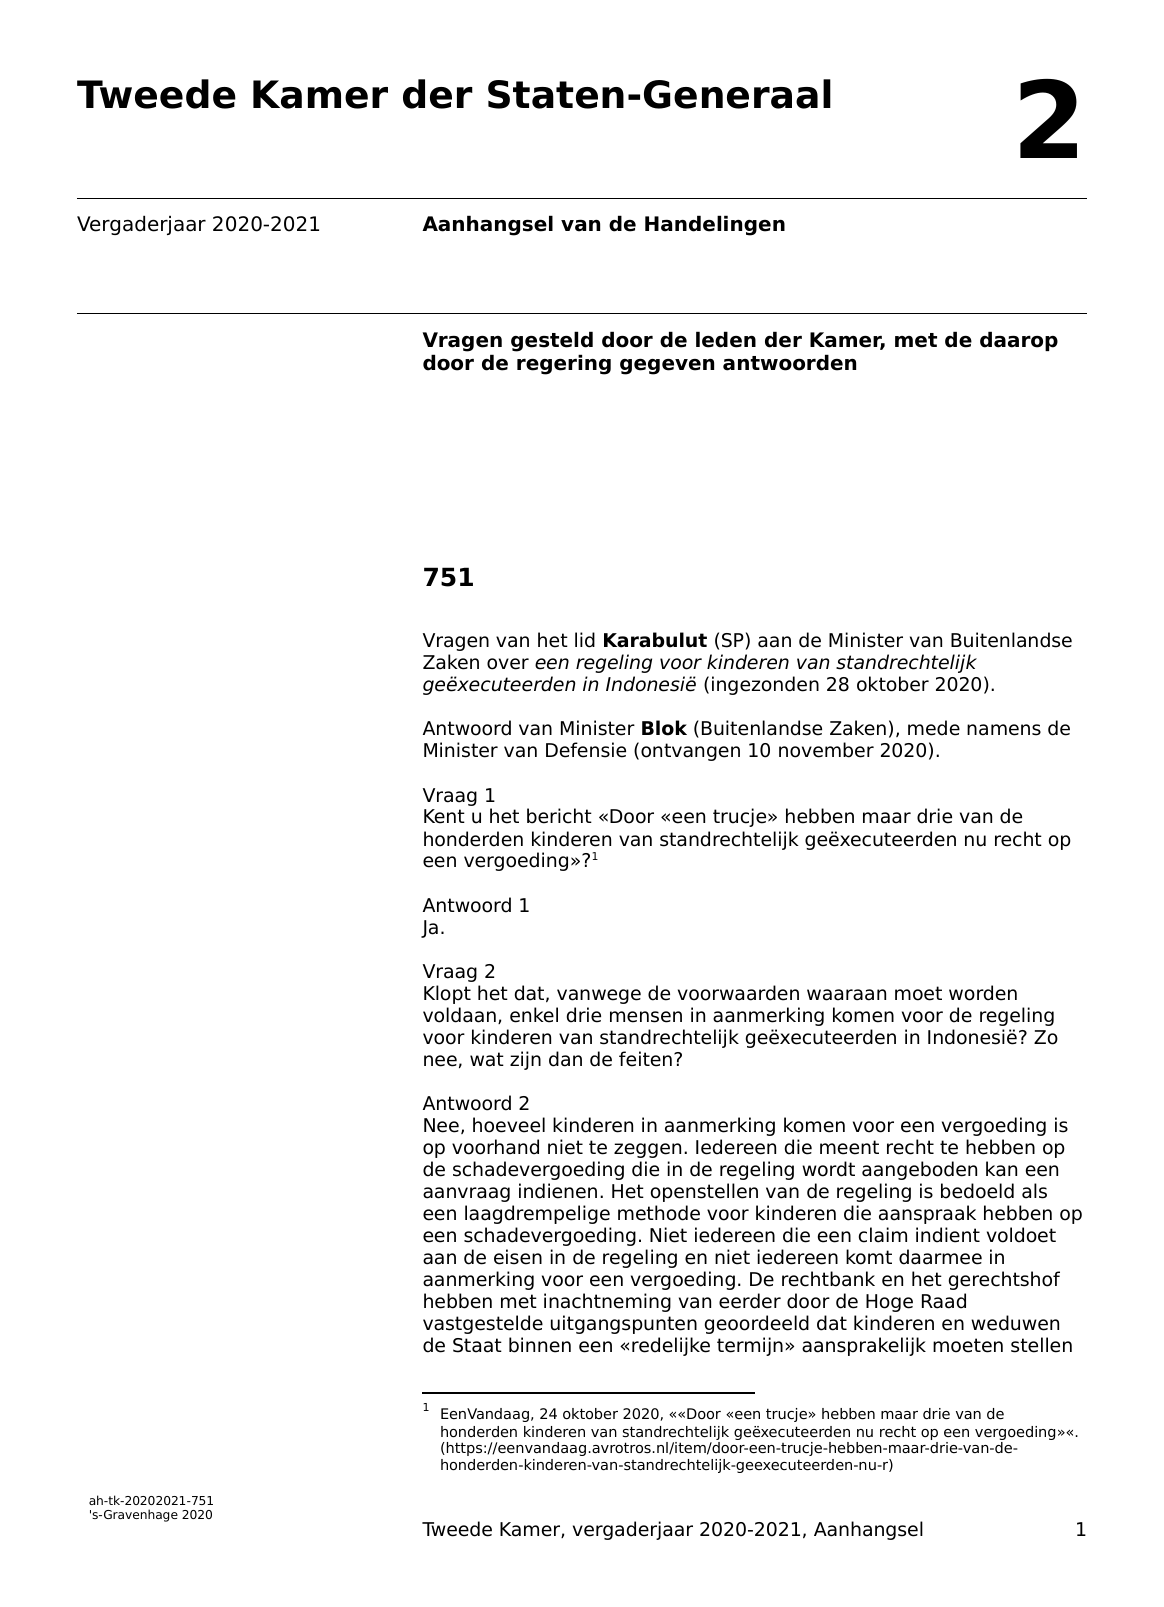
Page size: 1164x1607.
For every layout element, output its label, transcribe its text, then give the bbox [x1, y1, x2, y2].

text Nee, hoeveel kinderen in aanmerking komen voor een vergoeding is op voorhand niet te zeggen. Iedereen die meent recht te hebben op de schadevergoeding die in de regeling wordt aangeboden kan een aanvraag indienen. Het openstellen van de regeling is bedoeld als een laagdrempelige methode voor kinderen die aanspraak hebben op een schadevergoeding. Niet iedereen die een claim indient voldoet aan de eisen in de regeling en niet iedereen komt daarmee in aanmerking voor een vergoeding. De rechtbank en het gerechtshof hebben met inachtneming van eerder door de Hoge Raad vastgestelde uitgangspunten geoordeeld dat kinderen en weduwen de Staat binnen een «redelijke termijn» aansprakelijk moeten stellen [422, 1115, 1087, 1357]
table_cell Vragen gesteld door de leden der Kamer, met de daarop door de regering gegeven antwoorden [422, 314, 1087, 375]
text Ja. [422, 917, 1087, 938]
text Kent u het bericht «Door «een trucje» hebben maar drie van de honderden kinderen van standrechtelijk geëxecuteerden nu recht op een vergoeding»? [422, 806, 1087, 872]
text 's-Gravenhage 2020 [88, 1508, 323, 1522]
text Antwoord van Minister Blok (Buitenlandse Zaken), mede namens de Minister van Defensie (ontvangen 10 november 2020). [422, 718, 1087, 762]
text Klopt het dat, vanwege de voorwaarden waaraan moet worden voldaan, enkel drie mensen in aanmerking komen voor de regeling voor kinderen van standrechtelijk geëxecuteerden in Indonesië? Zo nee, wat zijn dan de feiten? [422, 983, 1087, 1071]
text Vraag 2 [422, 961, 1087, 983]
text ah-tk-20202021-751 [88, 1494, 323, 1508]
table_header 2 [886, 59, 1087, 198]
table_cell Vergaderjaar 2020-2021 [77, 199, 422, 313]
text Vragen van het lid Karabulut (SP) aan de Minister van Buitenlandse Zaken over een regeling voor kinderen van standrechtelijk geëxecuteerden in Indonesië (ingezonden 28 oktober 2020). [422, 630, 1087, 696]
text Antwoord 1 [422, 894, 1087, 917]
table_cell Aanhangsel van de Handelingen [422, 199, 1087, 313]
text Antwoord 2 [422, 1093, 1087, 1115]
text Vraag 1 [422, 784, 1087, 806]
text 751 [422, 563, 1087, 592]
text EenVandaag, 24 oktober 2020, ««Door «een trucje» hebben maar drie van de honderden kinderen van standrechtelijk geëxecuteerden nu recht op een vergoeding»«. (https://eenvandaag.avrotros.nl/item/door-een-trucje-hebben-maar-drie-van-de-honderden-kinderen-van-standrechtelijk-geexecuteerden-nu-r) [422, 1402, 1087, 1474]
table_header Tweede Kamer der Staten-Generaal [77, 59, 886, 198]
table_cell [77, 314, 422, 375]
